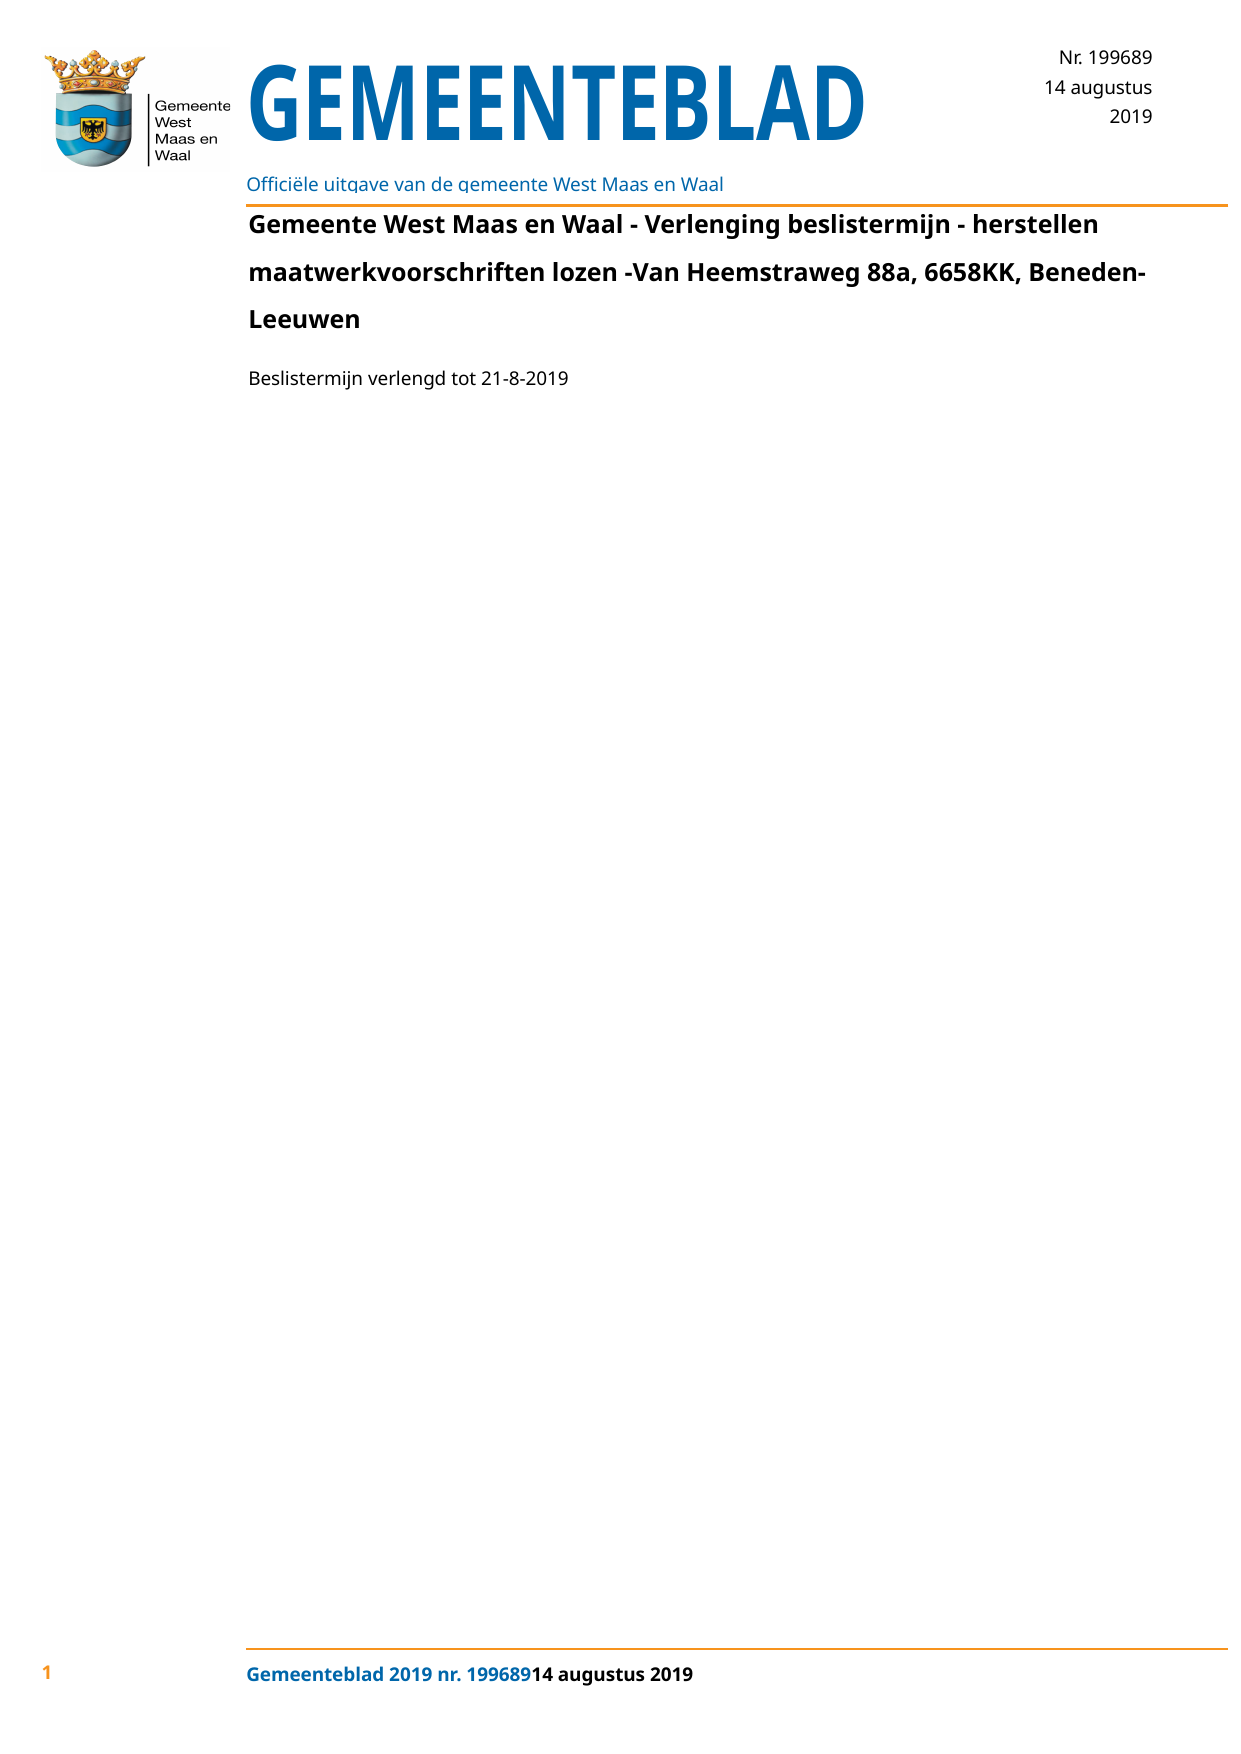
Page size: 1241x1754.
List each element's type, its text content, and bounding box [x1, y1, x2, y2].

text Beslistermijn verlengd tot 21-8-2019 [248, 366, 1152, 391]
text Gemeente West Maas en Waal - Verlenging beslistermijn - herstellen maatwerkvoorschriften lozen -Van Heemstraweg 88a, 6658KK, Beneden-Leeuwen [248, 207, 1152, 336]
picture [41, 47, 231, 172]
